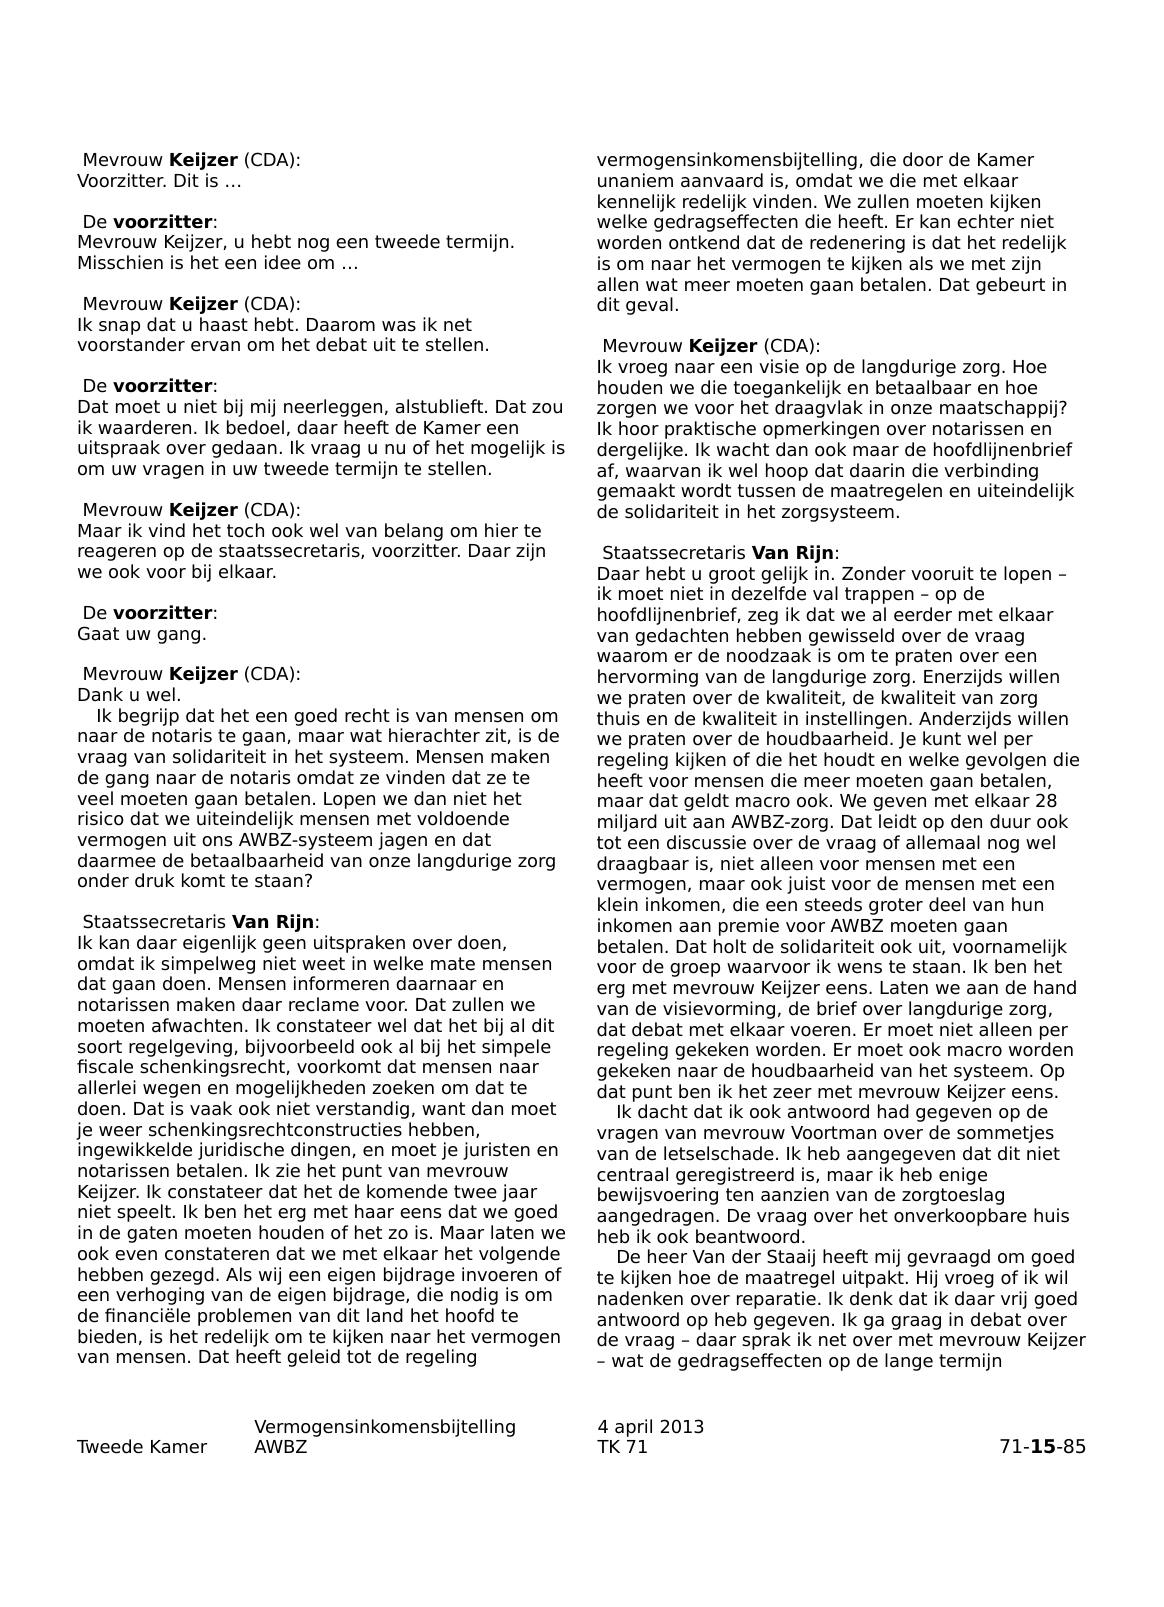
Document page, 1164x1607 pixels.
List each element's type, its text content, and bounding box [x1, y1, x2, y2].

text Maar ik vind het toch ook wel van belang om hier te reageren op de staatssecretaris, voorzitter. Daar zijn we ook voor bij elkaar. [77, 520, 567, 583]
text De voorzitter: [77, 376, 567, 397]
text Mevrouw Keijzer (CDA): [77, 294, 567, 314]
text Ik dacht dat ik ook antwoord had gegeven op de vragen van mevrouw Voortman over de sommetjes van de letselschade. Ik heb aangegeven dat dit niet centraal geregistreerd is, maar ik heb enige bewijsvoering ten aanzien van de zorgtoeslag aangedragen. De vraag over het onverkoopbare huis heb ik ook beantwoord. [596, 1102, 1087, 1247]
text Daar hebt u groot gelijk in. Zonder vooruit te lopen – ik moet niet in dezelfde val trappen – op de hoofdlijnenbrief, zeg ik dat we al eerder met elkaar van gedachten hebben gewisseld over de vraag waarom er de noodzaak is om te praten over een hervorming van de langdurige zorg. Enerzijds willen we praten over de kwaliteit, de kwaliteit van zorg thuis en de kwaliteit in instellingen. Anderzijds willen we praten over de houdbaarheid. Je kunt wel per regeling kijken of die het houdt en welke gevolgen die heeft voor mensen die meer moeten gaan betalen, maar dat geldt macro ook. We geven met elkaar 28 miljard uit aan AWBZ-zorg. Dat leidt op den duur ook tot een discussie over de vraag of allemaal nog wel draagbaar is, niet alleen voor mensen met een vermogen, maar ook juist voor de mensen met een klein inkomen, die een steeds groter deel van hun inkomen aan premie voor AWBZ moeten gaan betalen. Dat holt de solidariteit ook uit, voornamelijk voor de groep waarvoor ik wens te staan. Ik ben het erg met mevrouw Keijzer eens. Laten we aan de hand van de visievorming, de brief over langdurige zorg, dat debat met elkaar voeren. Er moet niet alleen per regeling gekeken worden. Er moet ook macro worden gekeken naar de houdbaarheid van het systeem. Op dat punt ben ik het zeer met mevrouw Keijzer eens. [596, 563, 1087, 1102]
text Staatssecretaris Van Rijn: [77, 912, 567, 933]
text Mevrouw Keijzer, u hebt nog een tweede termijn. Misschien is het een idee om … [77, 232, 567, 274]
text Dank u wel. [77, 685, 567, 706]
text Ik vroeg naar een visie op de langdurige zorg. Hoe houden we die toegankelijk en betaalbaar en hoe zorgen we voor het draagvlak in onze maatschappij? Ik hoor praktische opmerkingen over notarissen en dergelijke. Ik wacht dan ook maar de hoofdlijnenbrief af, waarvan ik wel hoop dat daarin die verbinding gemaakt wordt tussen de maatregelen en uiteindelijk de solidariteit in het zorgsysteem. [596, 357, 1087, 523]
text Ik kan daar eigenlijk geen uitspraken over doen, omdat ik simpelweg niet weet in welke mate mensen dat gaan doen. Mensen informeren daarnaar en notarissen maken daar reclame voor. Dat zullen we moeten afwachten. Ik constateer wel dat het bij al dit soort regelgeving, bijvoorbeeld ook al bij het simpele fiscale schenkingsrecht, voorkomt dat mensen naar allerlei wegen en mogelijkheden zoeken om dat te doen. Dat is vaak ook niet verstandig, want dan moet je weer schenkingsrechtconstructies hebben, ingewikkelde juridische dingen, en moet je juristen en notarissen betalen. Ik zie het punt van mevrouw Keijzer. Ik constateer dat het de komende twee jaar niet speelt. Ik ben het erg met haar eens dat we goed in de gaten moeten houden of het zo is. Maar laten we ook even constateren dat we met elkaar het volgende hebben gezegd. Als wij een eigen bijdrage invoeren of een verhoging van de eigen bijdrage, die nodig is om de financiële problemen van dit land het hoofd te bieden, is het redelijk om te kijken naar het vermogen van mensen. Dat heeft geleid tot de regeling [77, 933, 567, 1368]
text Mevrouw Keijzer (CDA): [77, 150, 567, 171]
text Mevrouw Keijzer (CDA): [77, 500, 567, 520]
text Mevrouw Keijzer (CDA): [77, 664, 567, 685]
text Mevrouw Keijzer (CDA): [596, 336, 1087, 357]
text De voorzitter: [77, 212, 567, 232]
text Dat moet u niet bij mij neerleggen, alstublieft. Dat zou ik waarderen. Ik bedoel, daar heeft de Kamer een uitspraak over gedaan. Ik vraag u nu of het mogelijk is om uw vragen in uw tweede termijn te stellen. [77, 397, 567, 480]
text Ik begrijp dat het een goed recht is van mensen om naar de notaris te gaan, maar wat hierachter zit, is de vraag van solidariteit in het systeem. Mensen maken de gang naar de notaris omdat ze vinden dat ze te veel moeten gaan betalen. Lopen we dan niet het risico dat we uiteindelijk mensen met voldoende vermogen uit ons AWBZ-systeem jagen en dat daarmee de betaalbaarheid van onze langdurige zorg onder druk komt te staan? [77, 706, 567, 892]
text Staatssecretaris Van Rijn: [596, 543, 1087, 563]
text De voorzitter: [77, 603, 567, 623]
text De heer Van der Staaij heeft mij gevraagd om goed te kijken hoe de maatregel uitpakt. Hij vroeg of ik wil nadenken over reparatie. Ik denk dat ik daar vrij goed antwoord op heb gegeven. Ik ga graag in debat over de vraag – daar sprak ik net over met mevrouw Keijzer – wat de gedragseffecten op de lange termijn [596, 1247, 1087, 1372]
text Gaat uw gang. [77, 623, 567, 644]
text Voorzitter. Dit is … [77, 171, 567, 192]
text Ik snap dat u haast hebt. Daarom was ik net voorstander ervan om het debat uit te stellen. [77, 314, 567, 356]
text vermogensinkomensbijtelling, die door de Kamer unaniem aanvaard is, omdat we die met elkaar kennelijk redelijk vinden. We zullen moeten kijken welke gedragseffecten die heeft. Er kan echter niet worden ontkend dat de redenering is dat het redelijk is om naar het vermogen te kijken als we met zijn allen wat meer moeten gaan betalen. Dat gebeurt in dit geval. [596, 150, 1087, 316]
